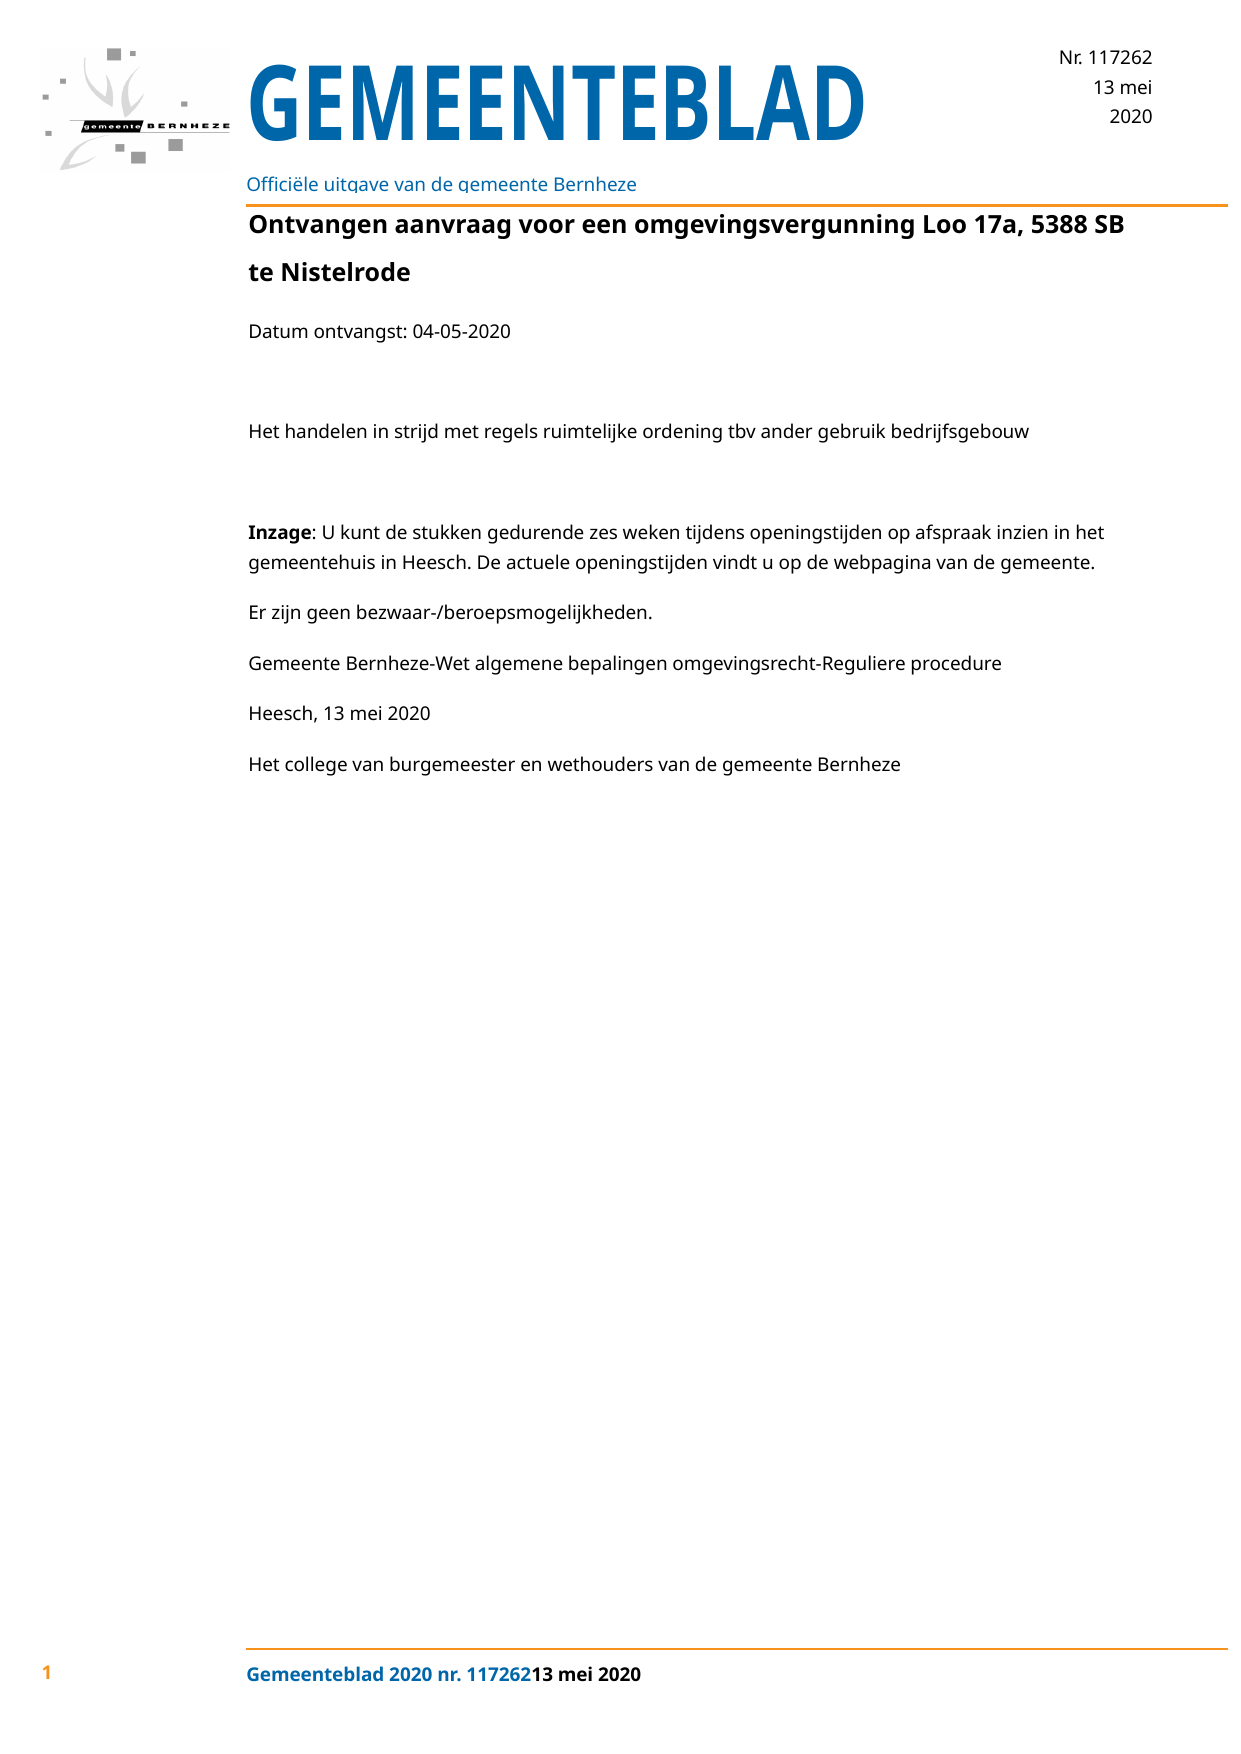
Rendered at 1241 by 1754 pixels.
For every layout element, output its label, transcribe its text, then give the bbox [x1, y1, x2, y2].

text Gemeente Bernheze-Wet algemene bepalingen omgevingsrecht-Reguliere procedure [248, 650, 1152, 676]
text Er zijn geen bezwaar-/beroepsmogelijkheden. [248, 599, 1152, 625]
text Ontvangen aanvraag voor een omgevingsvergunning Loo 17a, 5388 SB te Nistelrode [248, 207, 1152, 288]
text Datum ontvangst: 04-05-2020 [248, 318, 1152, 344]
text Heesch, 13 mei 2020 [248, 700, 1152, 726]
text Inzage: U kunt de stukken gedurende zes weken tijdens openingstijden op afspraak inzien in het gemeentehuis in Heesch. De actuele openingstijden vindt u op de webpagina van de gemeente. [248, 519, 1152, 575]
picture [41, 47, 231, 172]
text Het handelen in strijd met regels ruimtelijke ordening tbv ander gebruik bedrijfsgebouw [248, 419, 1152, 444]
text Het college van burgemeester en wethouders van de gemeente Bernheze [248, 751, 1152, 777]
